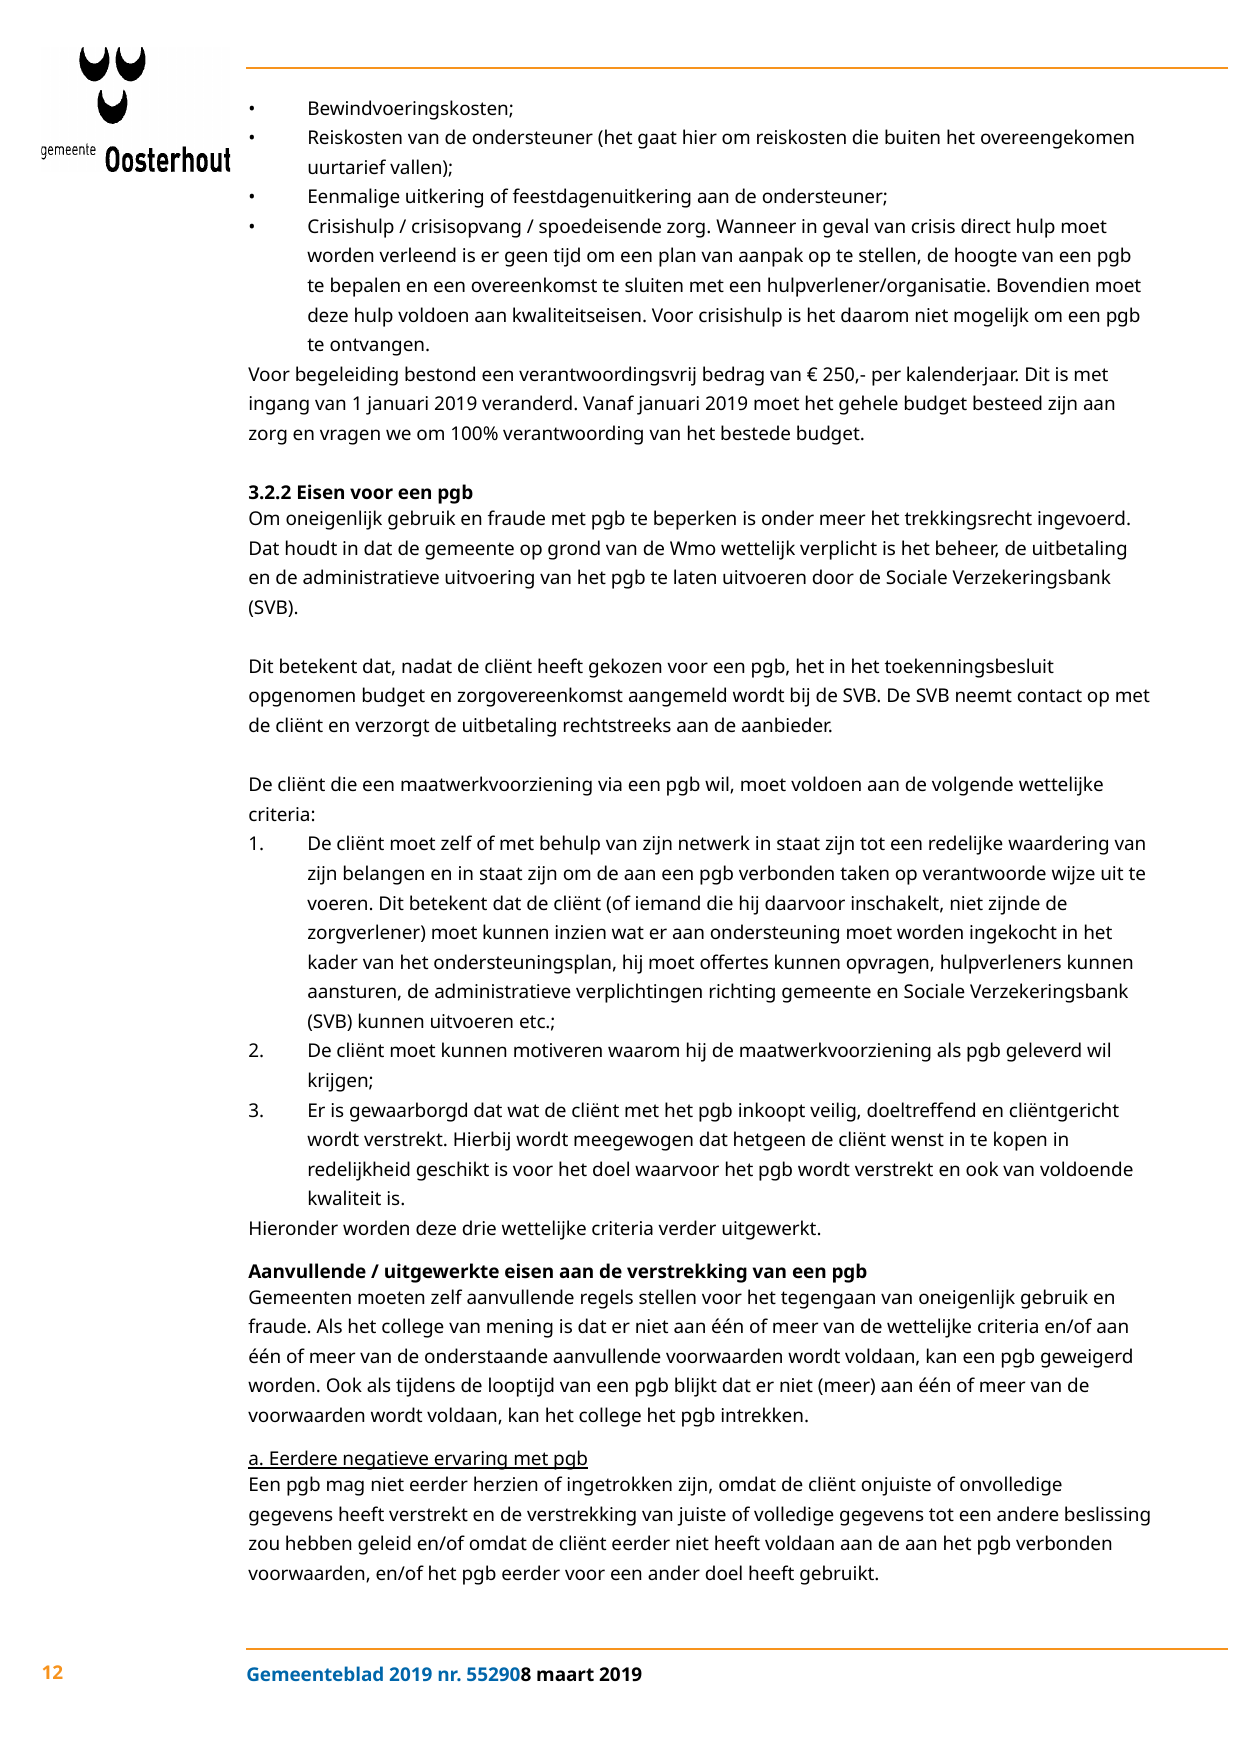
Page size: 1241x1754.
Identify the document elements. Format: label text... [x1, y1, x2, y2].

text a. Eerdere negatieve ervaring met pgb [248, 1445, 1152, 1471]
picture [41, 47, 231, 172]
list Reiskosten van de ondersteuner (het gaat hier om reiskosten die buiten het overeengekomen uurtarief vallen); [248, 124, 1152, 180]
list De cliënt moet kunnen motiveren waarom hij de maatwerkvoorziening als pgb geleverd wil krijgen; [248, 1038, 1152, 1093]
list Eenmalige uitkering of feestdagenuitkering aan de ondersteuner; [248, 183, 1152, 209]
text Voor begeleiding bestond een verantwoordingsvrij bedrag van € 250,- per kalenderjaar. Dit is met ingang van 1 januari 2019 veranderd. Vanaf januari 2019 moet het gehele budget besteed zijn aan zorg en vragen we om 100% verantwoording van het bestede budget. [248, 361, 1152, 446]
text 3.2.2 Eisen voor een pgb [248, 479, 1152, 505]
text De cliënt die een maatwerkvoorziening via een pgb wil, moet voldoen aan de volgende wettelijke criteria: [248, 771, 1152, 827]
text Dit betekent dat, nadat de cliënt heeft gekozen voor een pgb, het in het toekenningsbesluit opgenomen budget en zorgovereenkomst aangemeld wordt bij de SVB. De SVB neemt contact op met de cliënt en verzorgt de uitbetaling rechtstreeks aan de aanbieder. [248, 653, 1152, 738]
text Hieronder worden deze drie wettelijke criteria verder uitgewerkt. [248, 1215, 1152, 1241]
text Een pgb mag niet eerder herzien of ingetrokken zijn, omdat de cliënt onjuiste of onvolledige gegevens heeft verstrekt en de verstrekking van juiste of volledige gegevens tot een andere beslissing zou hebben geleid en/of omdat de cliënt eerder niet heeft voldaan aan de aan het pgb verbonden voorwaarden, en/of het pgb eerder voor een ander doel heeft gebruikt. [248, 1471, 1152, 1586]
list Er is gewaarborgd dat wat de cliënt met het pgb inkoopt veilig, doeltreffend en cliëntgericht wordt verstrekt. Hierbij wordt meegewogen dat hetgeen de cliënt wenst in te kopen in redelijkheid geschikt is voor het doel waarvoor het pgb wordt verstrekt en ook van voldoende kwaliteit is. [248, 1097, 1152, 1211]
text Om oneigenlijk gebruik en fraude met pgb te beperken is onder meer het trekkingsrecht ingevoerd. Dat houdt in dat de gemeente op grond van de Wmo wettelijk verplicht is het beheer, de uitbetaling en de administratieve uitvoering van het pgb te laten uitvoeren door de Sociale Verzekeringsbank (SVB). [248, 505, 1152, 619]
list De cliënt moet zelf of met behulp van zijn netwerk in staat zijn tot een redelijke waardering van zijn belangen en in staat zijn om de aan een pgb verbonden taken op verantwoorde wijze uit te voeren. Dit betekent dat de cliënt (of iemand die hij daarvoor inschakelt, niet zijnde de zorgverlener) moet kunnen inzien wat er aan ondersteuning moet worden ingekocht in het kader van het ondersteuningsplan, hij moet offertes kunnen opvragen, hulpverleners kunnen aansturen, de administratieve verplichtingen richting gemeente en Sociale Verzekeringsbank (SVB) kunnen uitvoeren etc.; [248, 831, 1152, 1034]
list Bewindvoeringskosten; [248, 95, 1152, 121]
text Gemeenten moeten zelf aanvullende regels stellen voor het tegengaan van oneigenlijk gebruik en fraude. Als het college van mening is dat er niet aan één of meer van de wettelijke criteria en/of aan één of meer van de onderstaande aanvullende voorwaarden wordt voldaan, kan een pgb geweigerd worden. Ook als tijdens de looptijd van een pgb blijkt dat er niet (meer) aan één of meer van de voorwaarden wordt voldaan, kan het college het pgb intrekken. [248, 1284, 1152, 1428]
text Aanvullende / uitgewerkte eisen aan de verstrekking van een pgb [248, 1258, 1152, 1284]
list Crisishulp / crisisopvang / spoedeisende zorg. Wanneer in geval van crisis direct hulp moet worden verleend is er geen tijd om een plan van aanpak op te stellen, de hoogte van een pgb te bepalen en een overeenkomst te sluiten met een hulpverlener/organisatie. Bovendien moet deze hulp voldoen aan kwaliteitseisen. Voor crisishulp is het daarom niet mogelijk om een pgb te ontvangen. [248, 213, 1152, 357]
